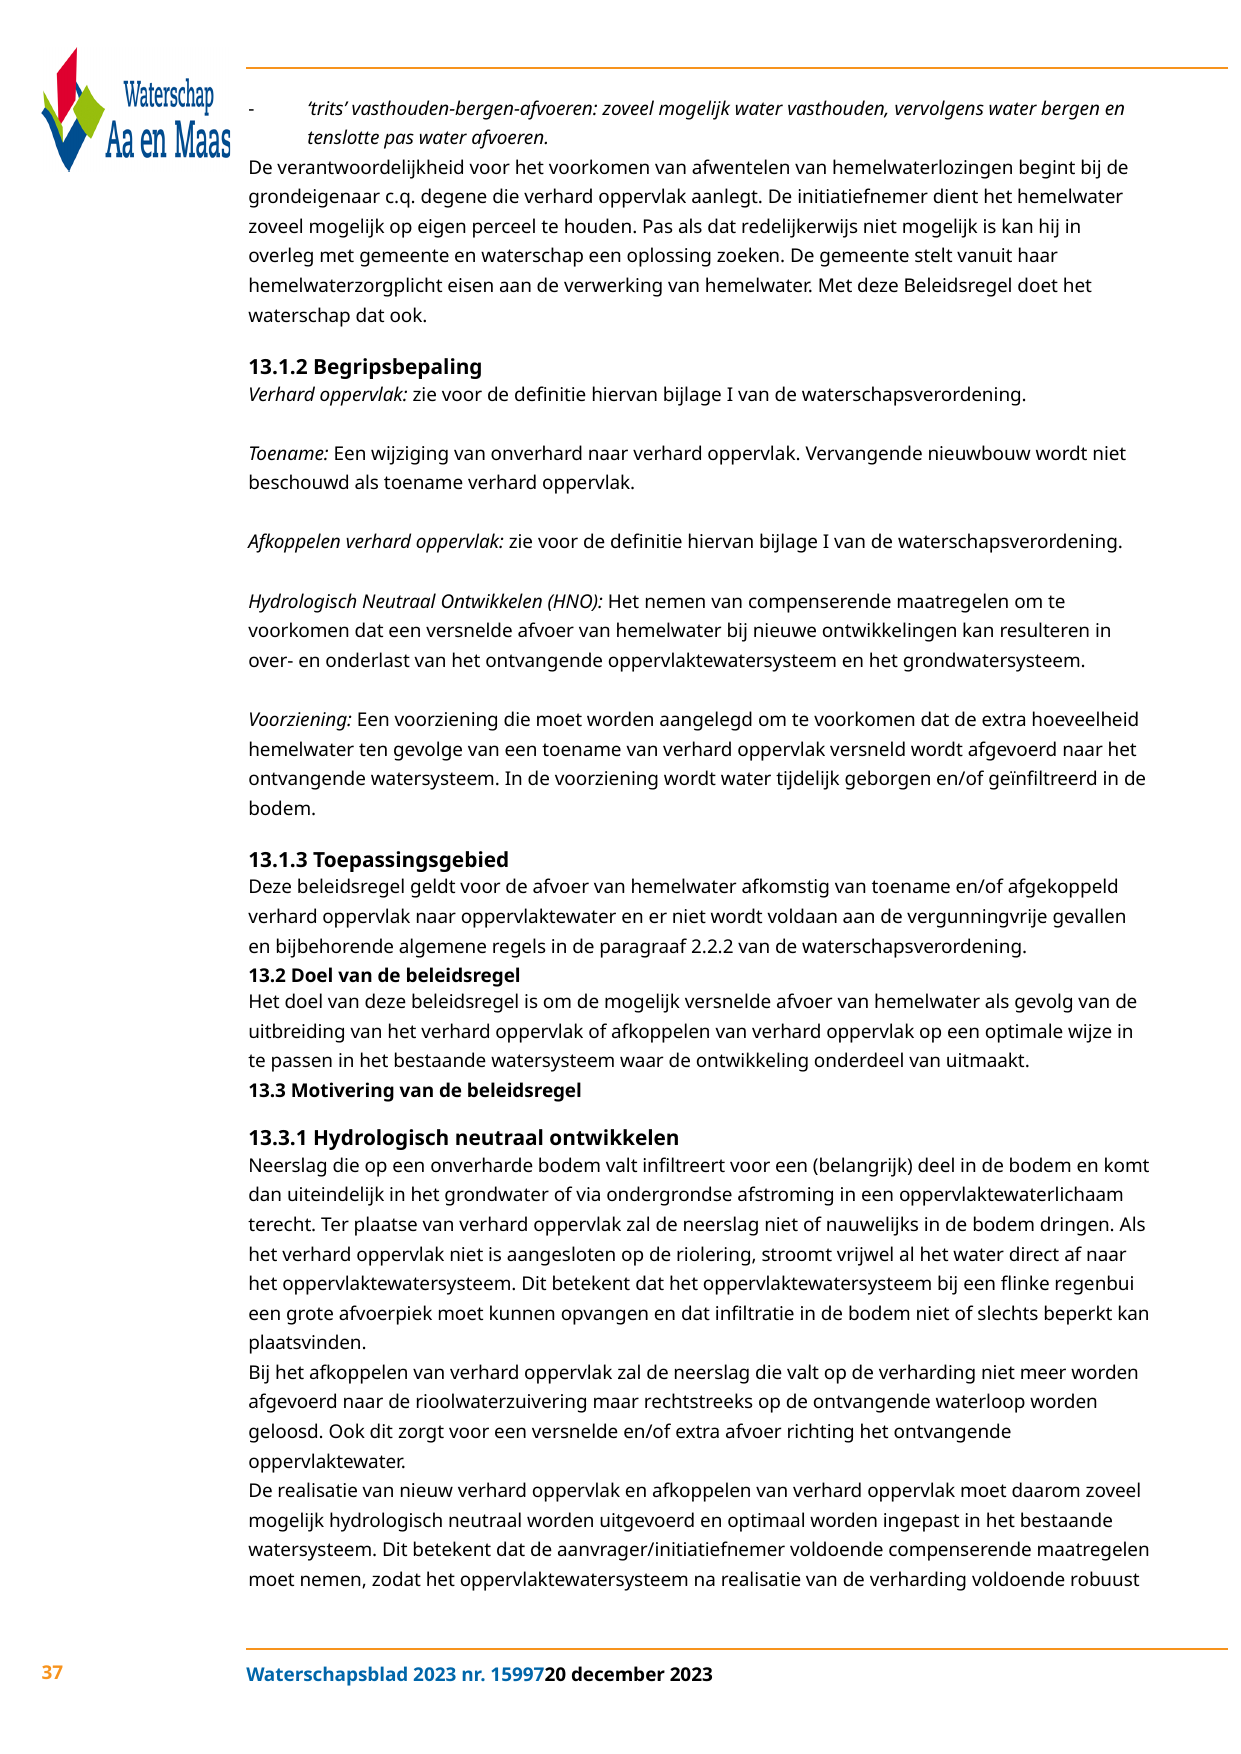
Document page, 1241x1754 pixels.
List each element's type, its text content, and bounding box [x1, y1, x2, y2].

text De verantwoordelijkheid voor het voorkomen van afwentelen van hemelwaterlozingen begint bij de grondeigenaar c.q. degene die verhard oppervlak aanlegt. De initiatiefnemer dient het hemelwater zoveel mogelijk op eigen perceel te houden. Pas als dat redelijkerwijs niet mogelijk is kan hij in overleg met gemeente en waterschap een oplossing zoeken. De gemeente stelt vanuit haar hemelwaterzorgplicht eisen aan de verwerking van hemelwater. Met deze Beleidsregel doet het waterschap dat ook. [248, 154, 1152, 328]
text Toename: Een wijziging van onverhard naar verhard oppervlak. Vervangende nieuwbouw wordt niet beschouwd als toename verhard oppervlak. [248, 440, 1152, 495]
text Bij het afkoppelen van verhard oppervlak zal de neerslag die valt op de verharding niet meer worden afgevoerd naar de rioolwaterzuivering maar rechtstreeks op de ontvangende waterloop worden geloosd. Ook dit zorgt voor een versnelde en/of extra afvoer richting het ontvangende oppervlaktewater. [248, 1359, 1152, 1473]
picture [41, 47, 231, 172]
text De realisatie van nieuw verhard oppervlak en afkoppelen van verhard oppervlak moet daarom zoveel mogelijk hydrologisch neutraal worden uitgevoerd en optimaal worden ingepast in het bestaande watersysteem. Dit betekent dat de aanvrager/initiatiefnemer voldoende compenserende maatregelen moet nemen, zodat het oppervlaktewatersysteem na realisatie van de verharding voldoende robuust [248, 1477, 1152, 1592]
text Verhard oppervlak: zie voor de definitie hiervan bijlage I van de waterschapsverordening. [248, 381, 1152, 406]
text 13.2 Doel van de beleidsregel [248, 962, 1152, 988]
text 13.3 Motivering van de beleidsregel [248, 1077, 1152, 1103]
text 13.3.1 Hydrologisch neutraal ontwikkelen [248, 1123, 1152, 1152]
text Voorziening: Een voorziening die moet worden aangelegd om te voorkomen dat de extra hoeveelheid hemelwater ten gevolge van een toename van verhard oppervlak versneld wordt afgevoerd naar het ontvangende watersysteem. In de voorziening wordt water tijdelijk geborgen en/of geïnfiltreerd in de bodem. [248, 706, 1152, 821]
list ‘trits’ vasthouden-bergen-afvoeren: zoveel mogelijk water vasthouden, vervolgens water bergen en tenslotte pas water afvoeren. [248, 95, 1152, 150]
text Afkoppelen verhard oppervlak: zie voor de definitie hiervan bijlage I van de waterschapsverordening. [248, 529, 1152, 554]
text Het doel van deze beleidsregel is om de mogelijk versnelde afvoer van hemelwater als gevolg van de uitbreiding van het verhard oppervlak of afkoppelen van verhard oppervlak op een optimale wijze in te passen in het bestaande watersysteem waar de ontwikkeling onderdeel van uitmaakt. [248, 988, 1152, 1073]
text 13.1.3 Toepassingsgebied [248, 845, 1152, 874]
text Neerslag die op een onverharde bodem valt infiltreert voor een (belangrijk) deel in de bodem en komt dan uiteindelijk in het grondwater of via ondergrondse afstroming in een oppervlaktewaterlichaam terecht. Ter plaatse van verhard oppervlak zal de neerslag niet of nauwelijks in de bodem dringen. Als het verhard oppervlak niet is aangesloten op de riolering, stroomt vrijwel al het water direct af naar het oppervlaktewatersysteem. Dit betekent dat het oppervlaktewatersysteem bij een flinke regenbui een grote afvoerpiek moet kunnen opvangen en dat infiltratie in de bodem niet of slechts beperkt kan plaatsvinden. [248, 1152, 1152, 1355]
text Hydrologisch Neutraal Ontwikkelen (HNO): Het nemen van compenserende maatregelen om te voorkomen dat een versnelde afvoer van hemelwater bij nieuwe ontwikkelingen kan resulteren in over- en onderlast van het ontvangende oppervlaktewatersysteem en het grondwatersysteem. [248, 588, 1152, 673]
text 13.1.2 Begripsbepaling [248, 352, 1152, 381]
text Deze beleidsregel geldt voor de afvoer van hemelwater afkomstig van toename en/of afgekoppeld verhard oppervlak naar oppervlaktewater en er niet wordt voldaan aan de vergunningvrije gevallen en bijbehorende algemene regels in de paragraaf 2.2.2 van de waterschapsverordening. [248, 874, 1152, 959]
